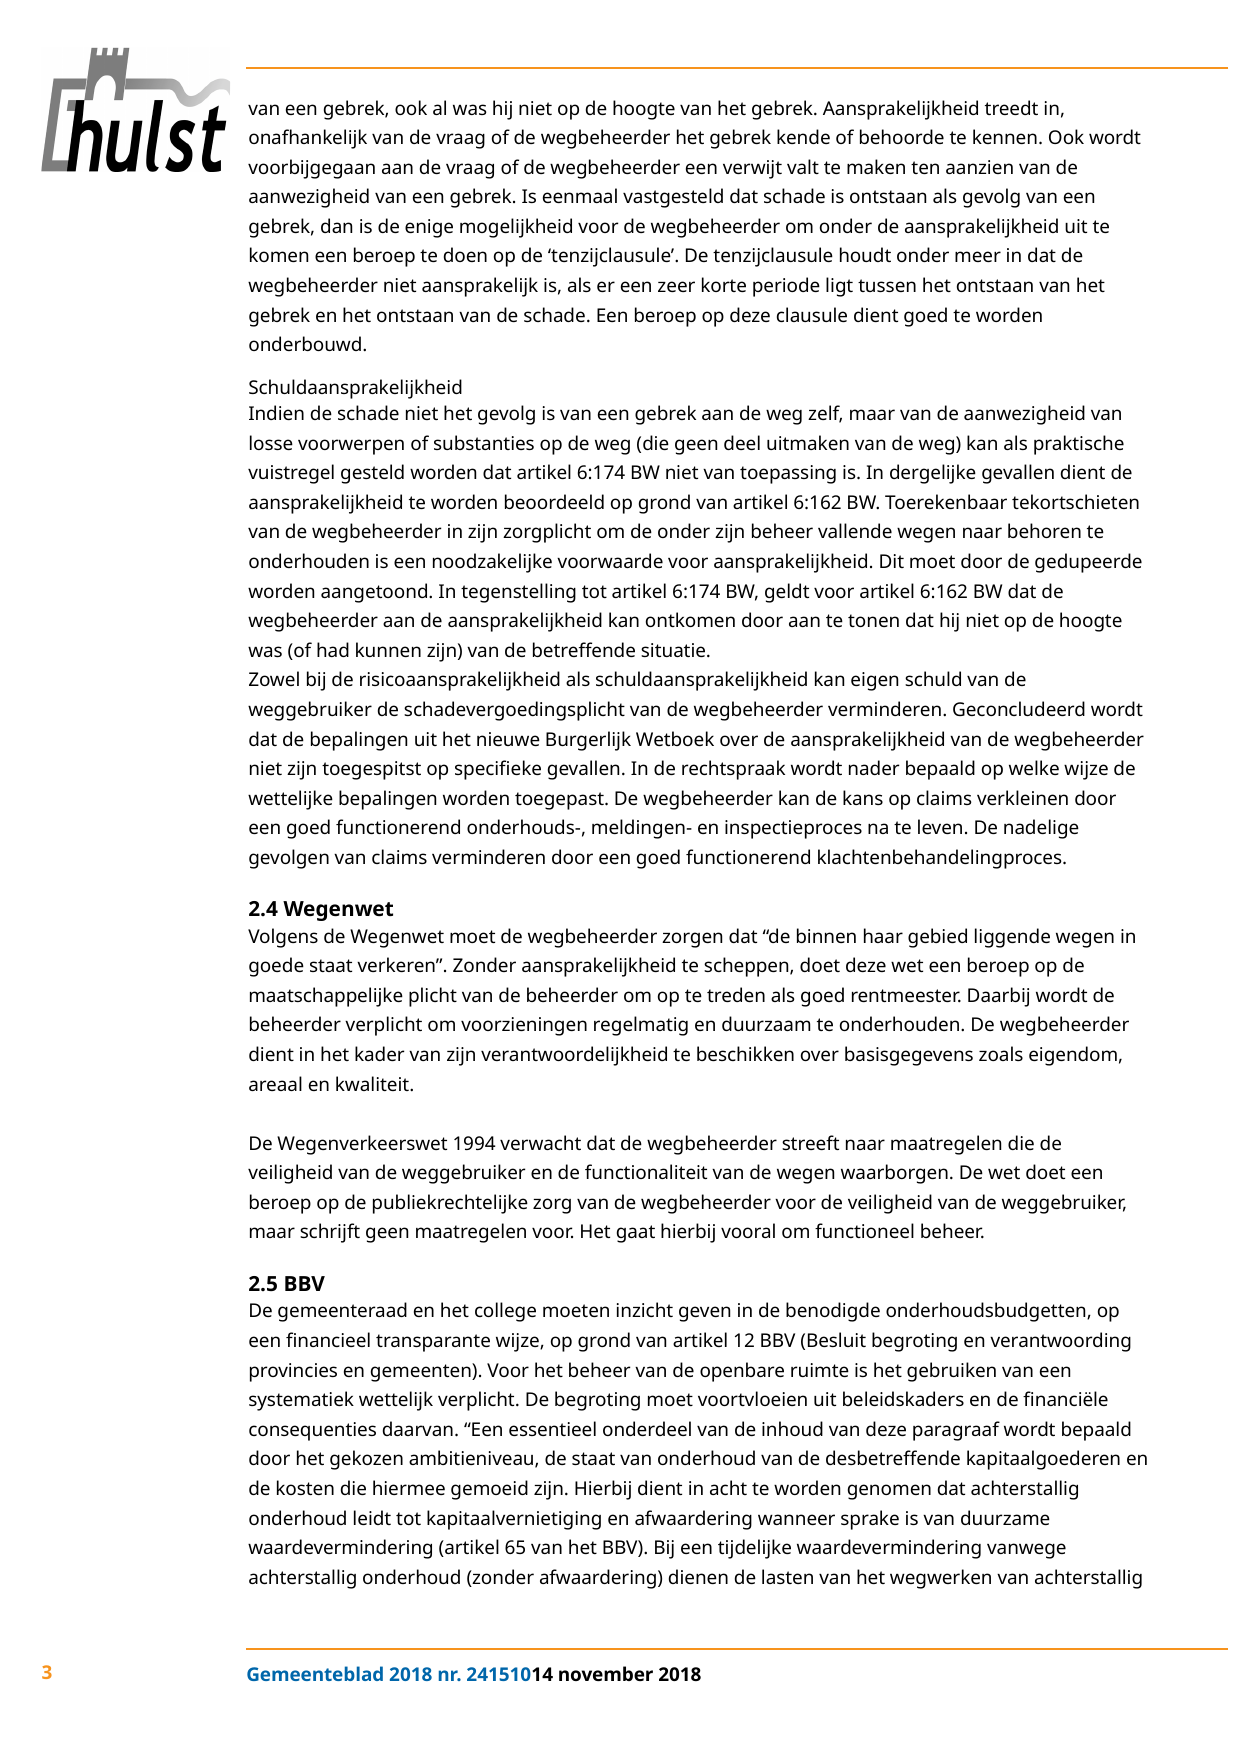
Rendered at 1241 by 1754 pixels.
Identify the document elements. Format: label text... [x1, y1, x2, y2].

text van een gebrek, ook al was hij niet op de hoogte van het gebrek. Aansprakelijkheid treedt in, onafhankelijk van de vraag of de wegbeheerder het gebrek kende of behoorde te kennen. Ook wordt voorbijgegaan aan de vraag of de wegbeheerder een verwijt valt te maken ten aanzien van de aanwezigheid van een gebrek. Is eenmaal vastgesteld dat schade is ontstaan als gevolg van een gebrek, dan is de enige mogelijkheid voor de wegbeheerder om onder de aansprakelijkheid uit te komen een beroep te doen op de ‘tenzijclausule’. De tenzijclausule houdt onder meer in dat de wegbeheerder niet aansprakelijk is, als er een zeer korte periode ligt tussen het ontstaan van het gebrek en het ontstaan van de schade. Een beroep op deze clausule dient goed te worden onderbouwd. [248, 95, 1152, 357]
text Volgens de Wegenwet moet de wegbeheerder zorgen dat “de binnen haar gebied liggende wegen in goede staat verkeren”. Zonder aansprakelijkheid te scheppen, doet deze wet een beroep op de maatschappelijke plicht van de beheerder om op te treden als goed rentmeester. Daarbij wordt de beheerder verplicht om voorzieningen regelmatig en duurzaam te onderhouden. De wegbeheerder dient in het kader van zijn verantwoordelijkheid te beschikken over basisgegevens zoals eigendom, areaal en kwaliteit. [248, 923, 1152, 1097]
text De gemeenteraad en het college moeten inzicht geven in de benodigde onderhoudsbudgetten, op een financieel transparante wijze, op grond van artikel 12 BBV (Besluit begroting en verantwoording provincies en gemeenten). Voor het beheer van de openbare ruimte is het gebruiken van een systematiek wettelijk verplicht. De begroting moet voortvloeien uit beleidskaders en de financiële consequenties daarvan. “Een essentieel onderdeel van de inhoud van deze paragraaf wordt bepaald door het gekozen ambitieniveau, de staat van onderhoud van de desbetreffende kapitaalgoederen en de kosten die hiermee gemoeid zijn. Hierbij dient in acht te worden genomen dat achterstallig onderhoud leidt tot kapitaalvernietiging en afwaardering wanneer sprake is van duurzame waardevermindering (artikel 65 van het BBV). Bij een tijdelijke waardevermindering vanwege achterstallig onderhoud (zonder afwaardering) dienen de lasten van het wegwerken van achterstallig [248, 1298, 1152, 1589]
text 2.5 BBV [248, 1269, 1152, 1298]
text 2.4 Wegenwet [248, 894, 1152, 923]
text Indien de schade niet het gevolg is van een gebrek aan de weg zelf, maar van de aanwezigheid van losse voorwerpen of substanties op de weg (die geen deel uitmaken van de weg) kan als praktische vuistregel gesteld worden dat artikel 6:174 BW niet van toepassing is. In dergelijke gevallen dient de aansprakelijkheid te worden beoordeeld op grond van artikel 6:162 BW. Toerekenbaar tekortschieten van de wegbeheerder in zijn zorgplicht om de onder zijn beheer vallende wegen naar behoren te onderhouden is een noodzakelijke voorwaarde voor aansprakelijkheid. Dit moet door de gedupeerde worden aangetoond. In tegenstelling tot artikel 6:174 BW, geldt voor artikel 6:162 BW dat de wegbeheerder aan de aansprakelijkheid kan ontkomen door aan te tonen dat hij niet op de hoogte was (of had kunnen zijn) van de betreffende situatie. [248, 400, 1152, 663]
picture [41, 47, 231, 172]
text Zowel bij de risicoaansprakelijkheid als schuldaansprakelijkheid kan eigen schuld van de weggebruiker de schadevergoedingsplicht van de wegbeheerder verminderen. Geconcludeerd wordt dat de bepalingen uit het nieuwe Burgerlijk Wetboek over de aansprakelijkheid van de wegbeheerder niet zijn toegespitst op specifieke gevallen. In de rechtspraak wordt nader bepaald op welke wijze de wettelijke bepalingen worden toegepast. De wegbeheerder kan de kans op claims verkleinen door een goed functionerend onderhouds-, meldingen- en inspectieproces na te leven. De nadelige gevolgen van claims verminderen door een goed functionerend klachtenbehandelingproces. [248, 667, 1152, 870]
text Schuldaansprakelijkheid [248, 374, 1152, 400]
text De Wegenverkeerswet 1994 verwacht dat de wegbeheerder streeft naar maatregelen die de veiligheid van de weggebruiker en de functionaliteit van de wegen waarborgen. De wet doet een beroep op de publiekrechtelijke zorg van de wegbeheerder voor de veiligheid van de weggebruiker, maar schrijft geen maatregelen voor. Het gaat hierbij vooral om functioneel beheer. [248, 1130, 1152, 1244]
